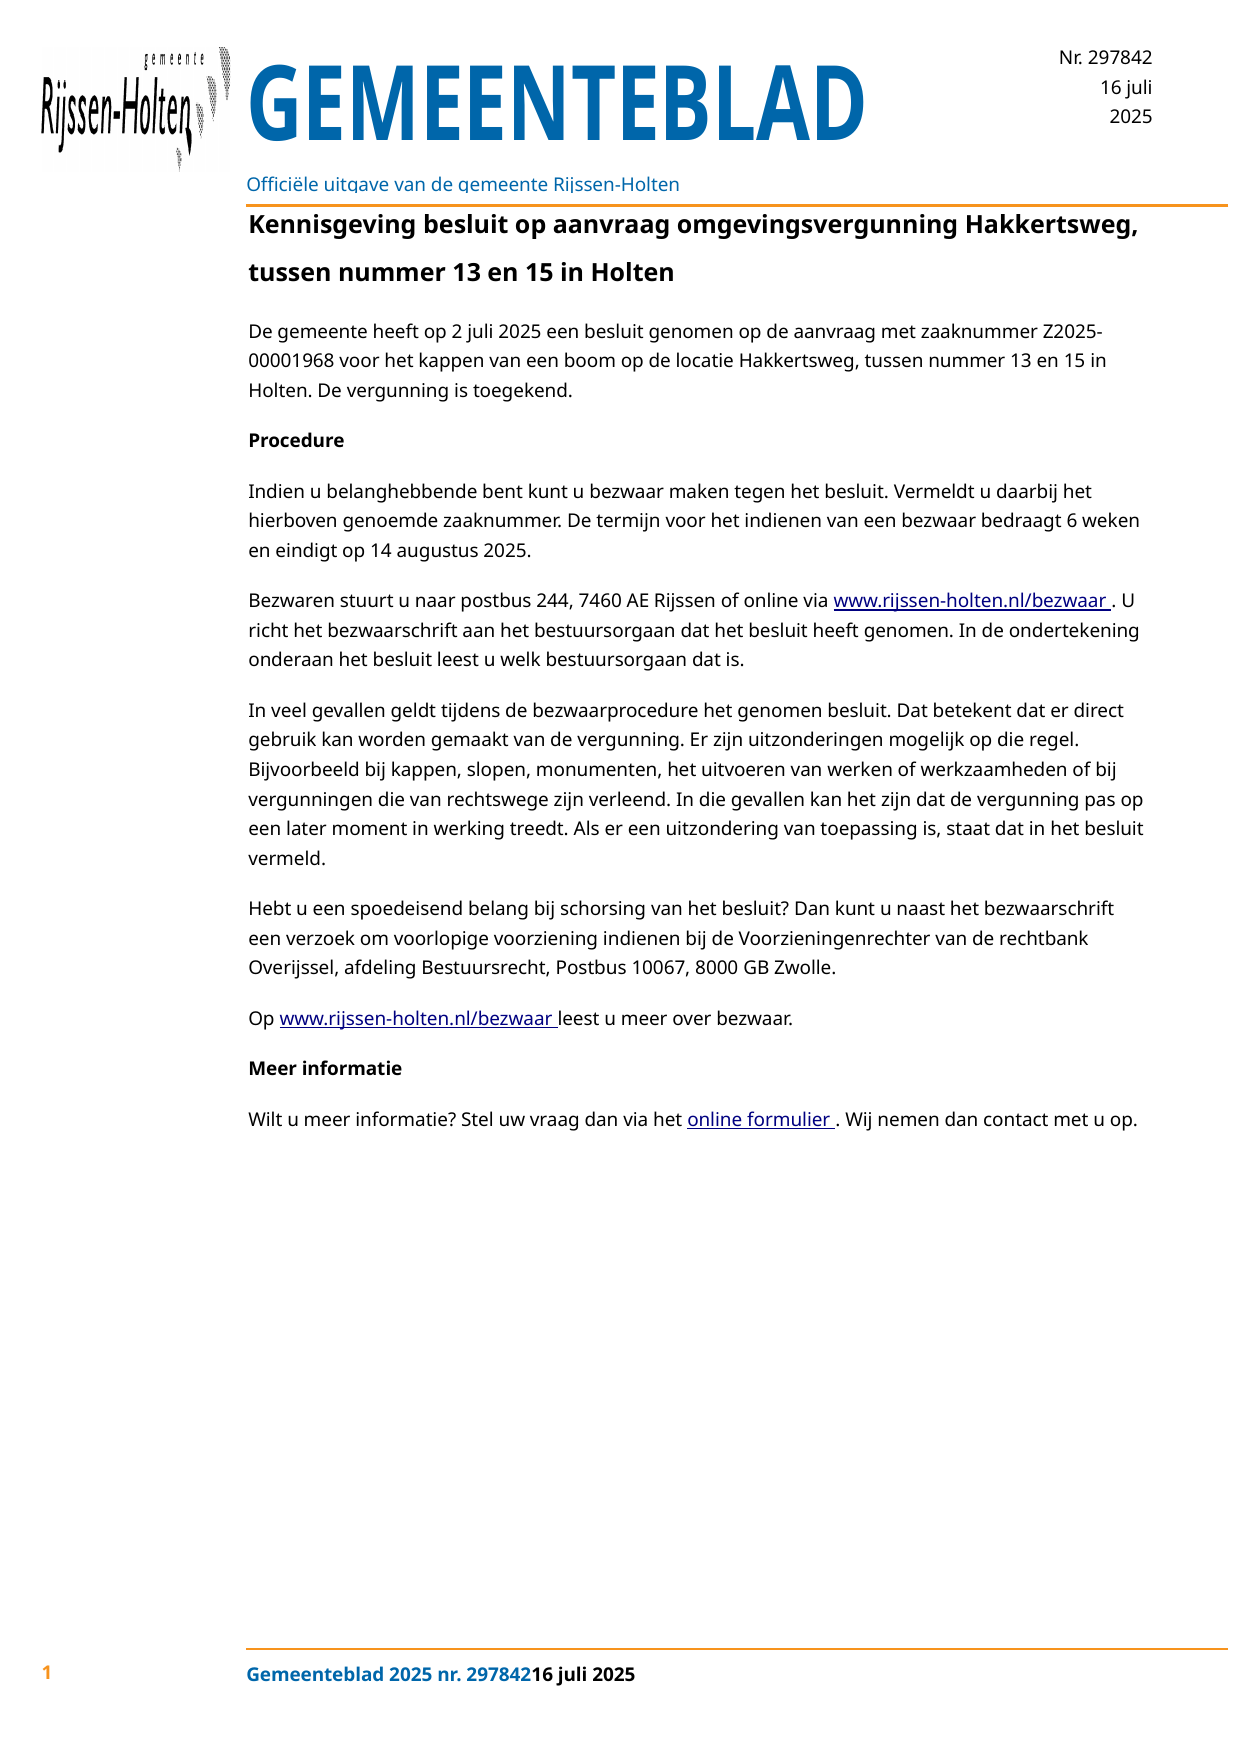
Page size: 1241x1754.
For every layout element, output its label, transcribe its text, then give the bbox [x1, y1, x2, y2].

text Hebt u een spoedeisend belang bij schorsing van het besluit? Dan kunt u naast het bezwaarschrift een verzoek om voorlopige voorziening indienen bij de Voorzieningenrechter van de rechtbank Overijssel, afdeling Bestuursrecht, Postbus 10067, 8000 GB Zwolle. [248, 895, 1152, 980]
text Indien u belanghebbende bent kunt u bezwaar maken tegen het besluit. Vermeldt u daarbij het hierboven genoemde zaaknummer. De termijn voor het indienen van een bezwaar bedraagt 6 weken en eindigt op 14 augustus 2025. [248, 478, 1152, 563]
text Op www.rijssen-holten.nl/bezwaar leest u meer over bezwaar. [248, 1005, 1152, 1031]
text Procedure [248, 427, 1152, 453]
text Wilt u meer informatie? Stel uw vraag dan via het online formulier . Wij nemen dan contact met u op. [248, 1106, 1152, 1132]
text Meer informatie [248, 1055, 1152, 1081]
text Kennisgeving besluit op aanvraag omgevingsvergunning Hakkertsweg, tussen nummer 13 en 15 in Holten [248, 207, 1152, 288]
text De gemeente heeft op 2 juli 2025 een besluit genomen op de aanvraag met zaaknummer Z2025-00001968 voor het kappen van een boom op de locatie Hakkertsweg, tussen nummer 13 en 15 in Holten. De vergunning is toegekend. [248, 318, 1152, 403]
text In veel gevallen geldt tijdens de bezwaarprocedure het genomen besluit. Dat betekent dat er direct gebruik kan worden gemaakt van de vergunning. Er zijn uitzonderingen mogelijk op die regel. Bijvoorbeeld bij kappen, slopen, monumenten, het uitvoeren van werken of werkzaamheden of bij vergunningen die van rechtswege zijn verleend. In die gevallen kan het zijn dat de vergunning pas op een later moment in werking treedt. Als er een uitzondering van toepassing is, staat dat in het besluit vermeld. [248, 697, 1152, 871]
picture [41, 47, 231, 172]
text Bezwaren stuurt u naar postbus 244, 7460 AE Rijssen of online via www.rijssen-holten.nl/bezwaar . U richt het bezwaarschrift aan het bestuursorgaan dat het besluit heeft genomen. In de ondertekening onderaan het besluit leest u welk bestuursorgaan dat is. [248, 587, 1152, 672]
